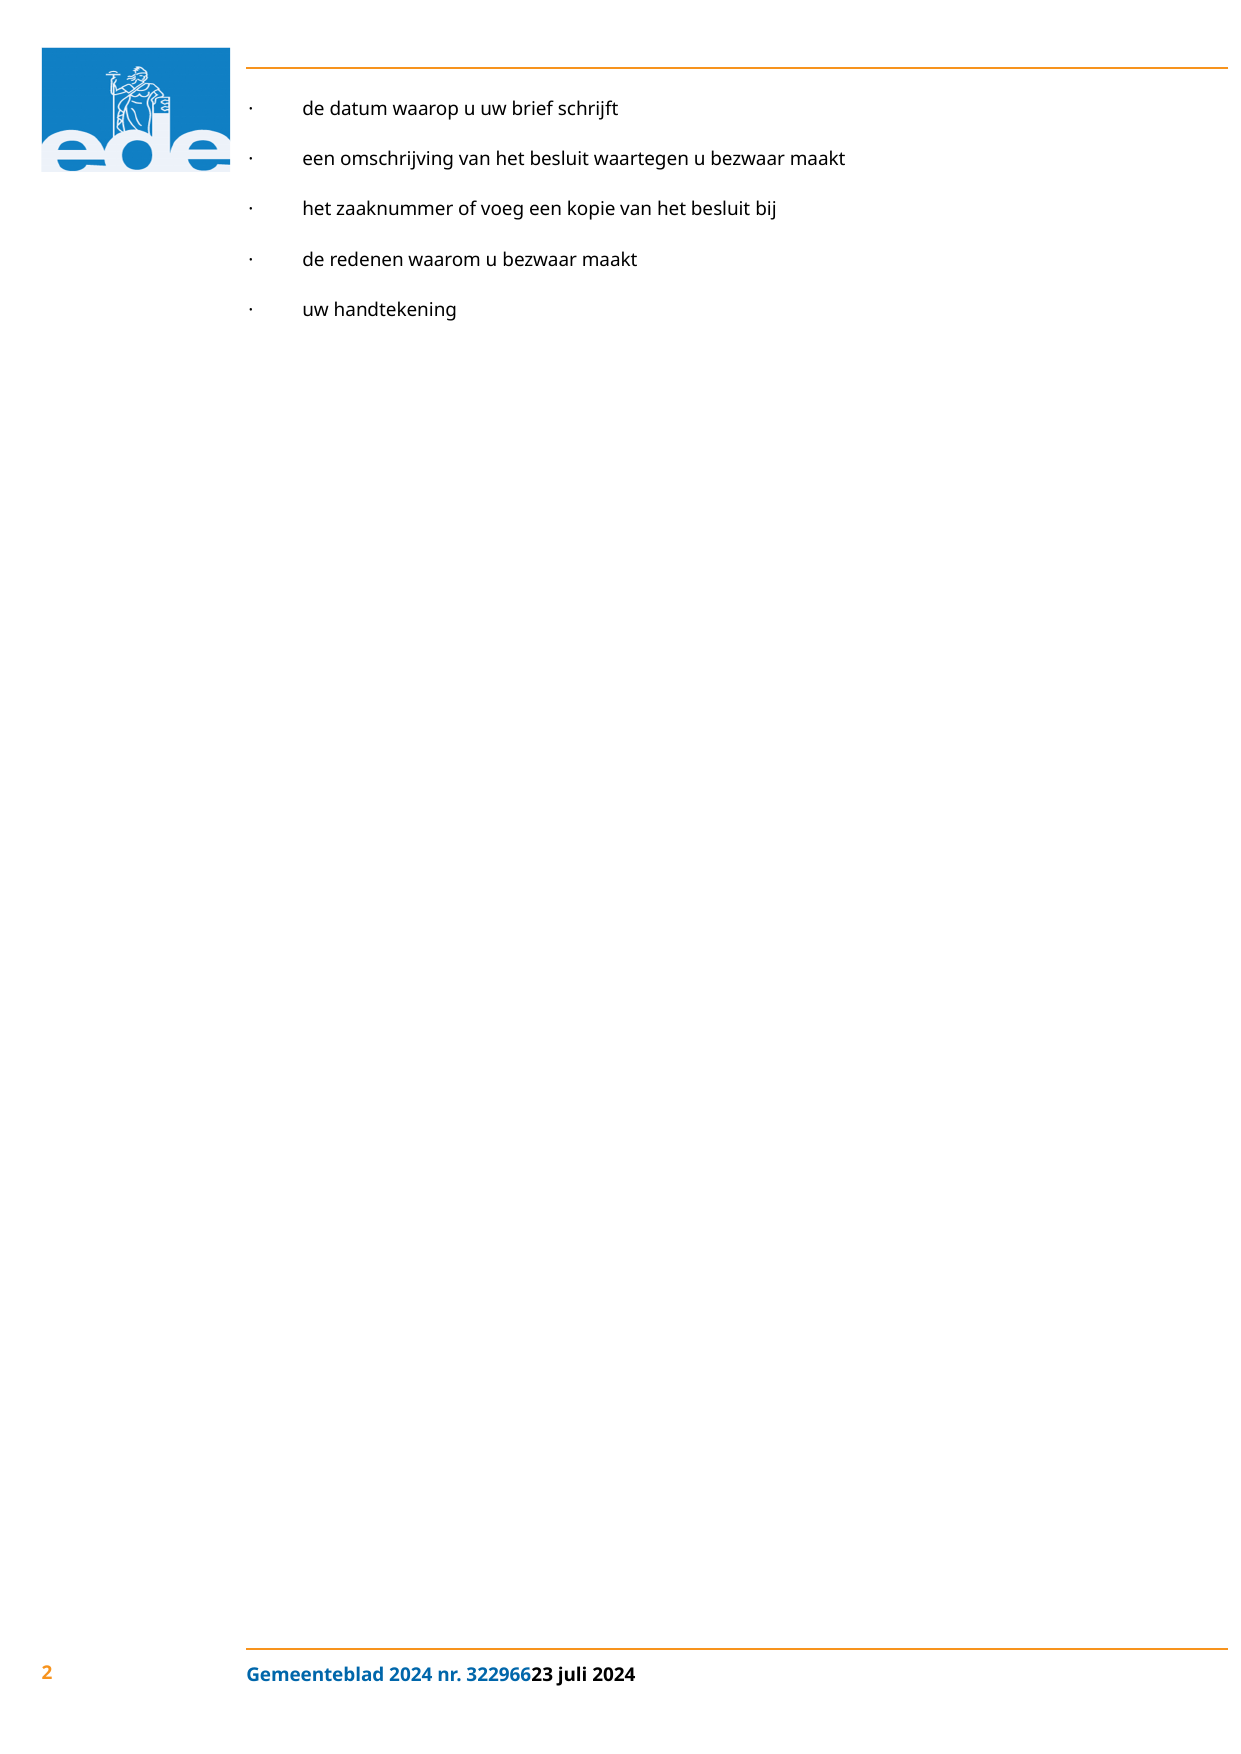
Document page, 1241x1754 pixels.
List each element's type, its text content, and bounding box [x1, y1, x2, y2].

text · het zaaknummer of voeg een kopie van het besluit bij [248, 196, 1152, 221]
text · een omschrijving van het besluit waartegen u bezwaar maakt [248, 145, 1152, 171]
text · de datum waarop u uw brief schrijft [248, 95, 1152, 121]
text · de redenen waarom u bezwaar maakt [248, 246, 1152, 272]
text · uw handtekening [248, 296, 1152, 322]
picture [41, 47, 231, 172]
